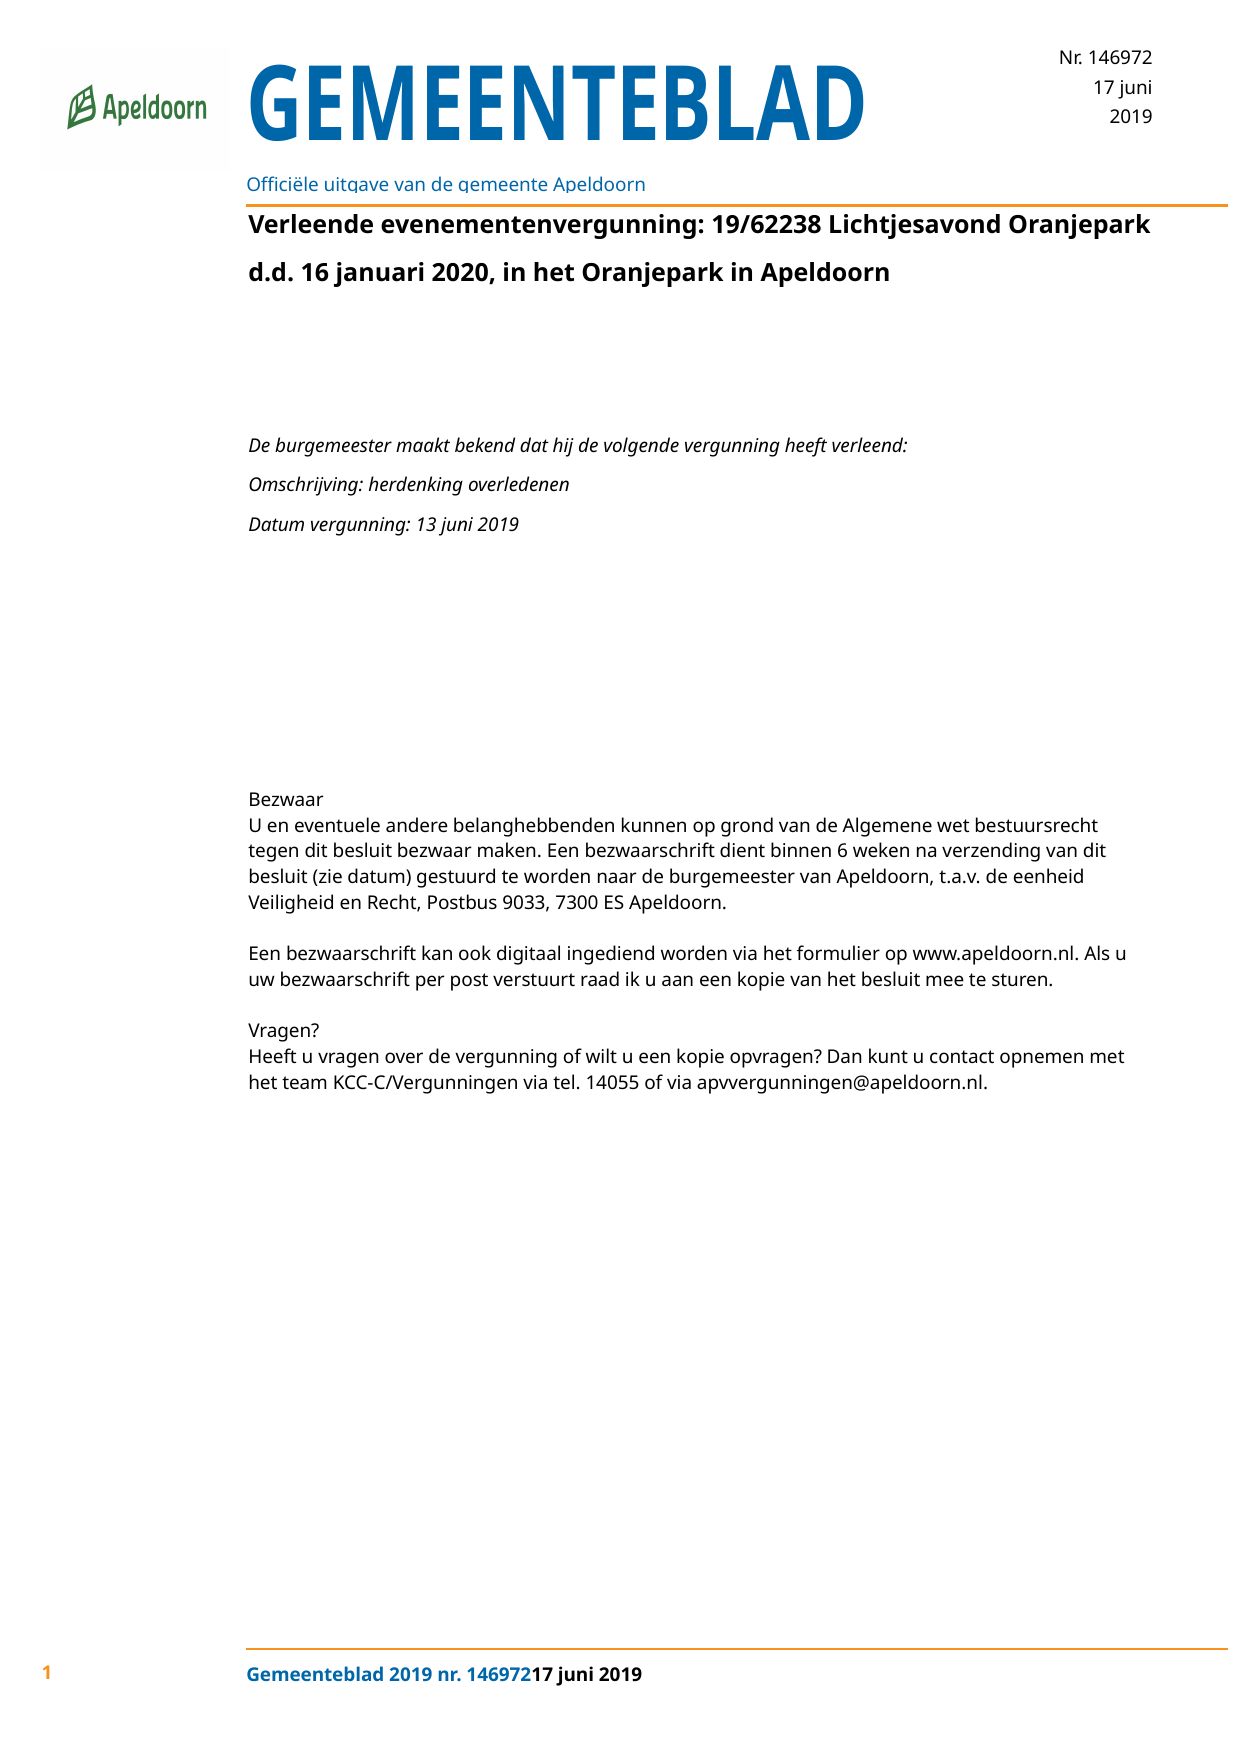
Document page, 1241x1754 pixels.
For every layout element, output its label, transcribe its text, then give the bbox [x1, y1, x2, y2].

text Heeft u vragen over de vergunning of wilt u een kopie opvragen? Dan kunt u contact opnemen met het team KCC-C/Vergunningen via tel. 14055 of via apvvergunningen@apeldoorn.nl. [248, 1043, 1152, 1095]
text De burgemeester maakt bekend dat hij de volgende vergunning heeft verleend: [248, 432, 1152, 458]
text Omschrijving: herdenking overledenen [248, 472, 1152, 497]
text Datum vergunning: 13 juni 2019 [248, 511, 1152, 537]
text Een bezwaarschrift kan ook digitaal ingediend worden via het formulier op www.apeldoorn.nl. Als u uw bezwaarschrift per post verstuurt raad ik u aan een kopie van het besluit mee te sturen. [248, 940, 1152, 992]
picture [41, 47, 231, 172]
text Bezwaar [248, 786, 1152, 812]
text U en eventuele andere belanghebbenden kunnen op grond van de Algemene wet bestuursrecht tegen dit besluit bezwaar maken. Een bezwaarschrift dient binnen 6 weken na verzending van dit besluit (zie datum) gestuurd te worden naar de burgemeester van Apeldoorn, t.a.v. de eenheid Veiligheid en Recht, Postbus 9033, 7300 ES Apeldoorn. [248, 812, 1152, 915]
text Verleende evenementenvergunning: 19/62238 Lichtjesavond Oranjepark d.d. 16 januari 2020, in het Oranjepark in Apeldoorn [248, 207, 1152, 288]
text Vragen? [248, 1018, 1152, 1043]
